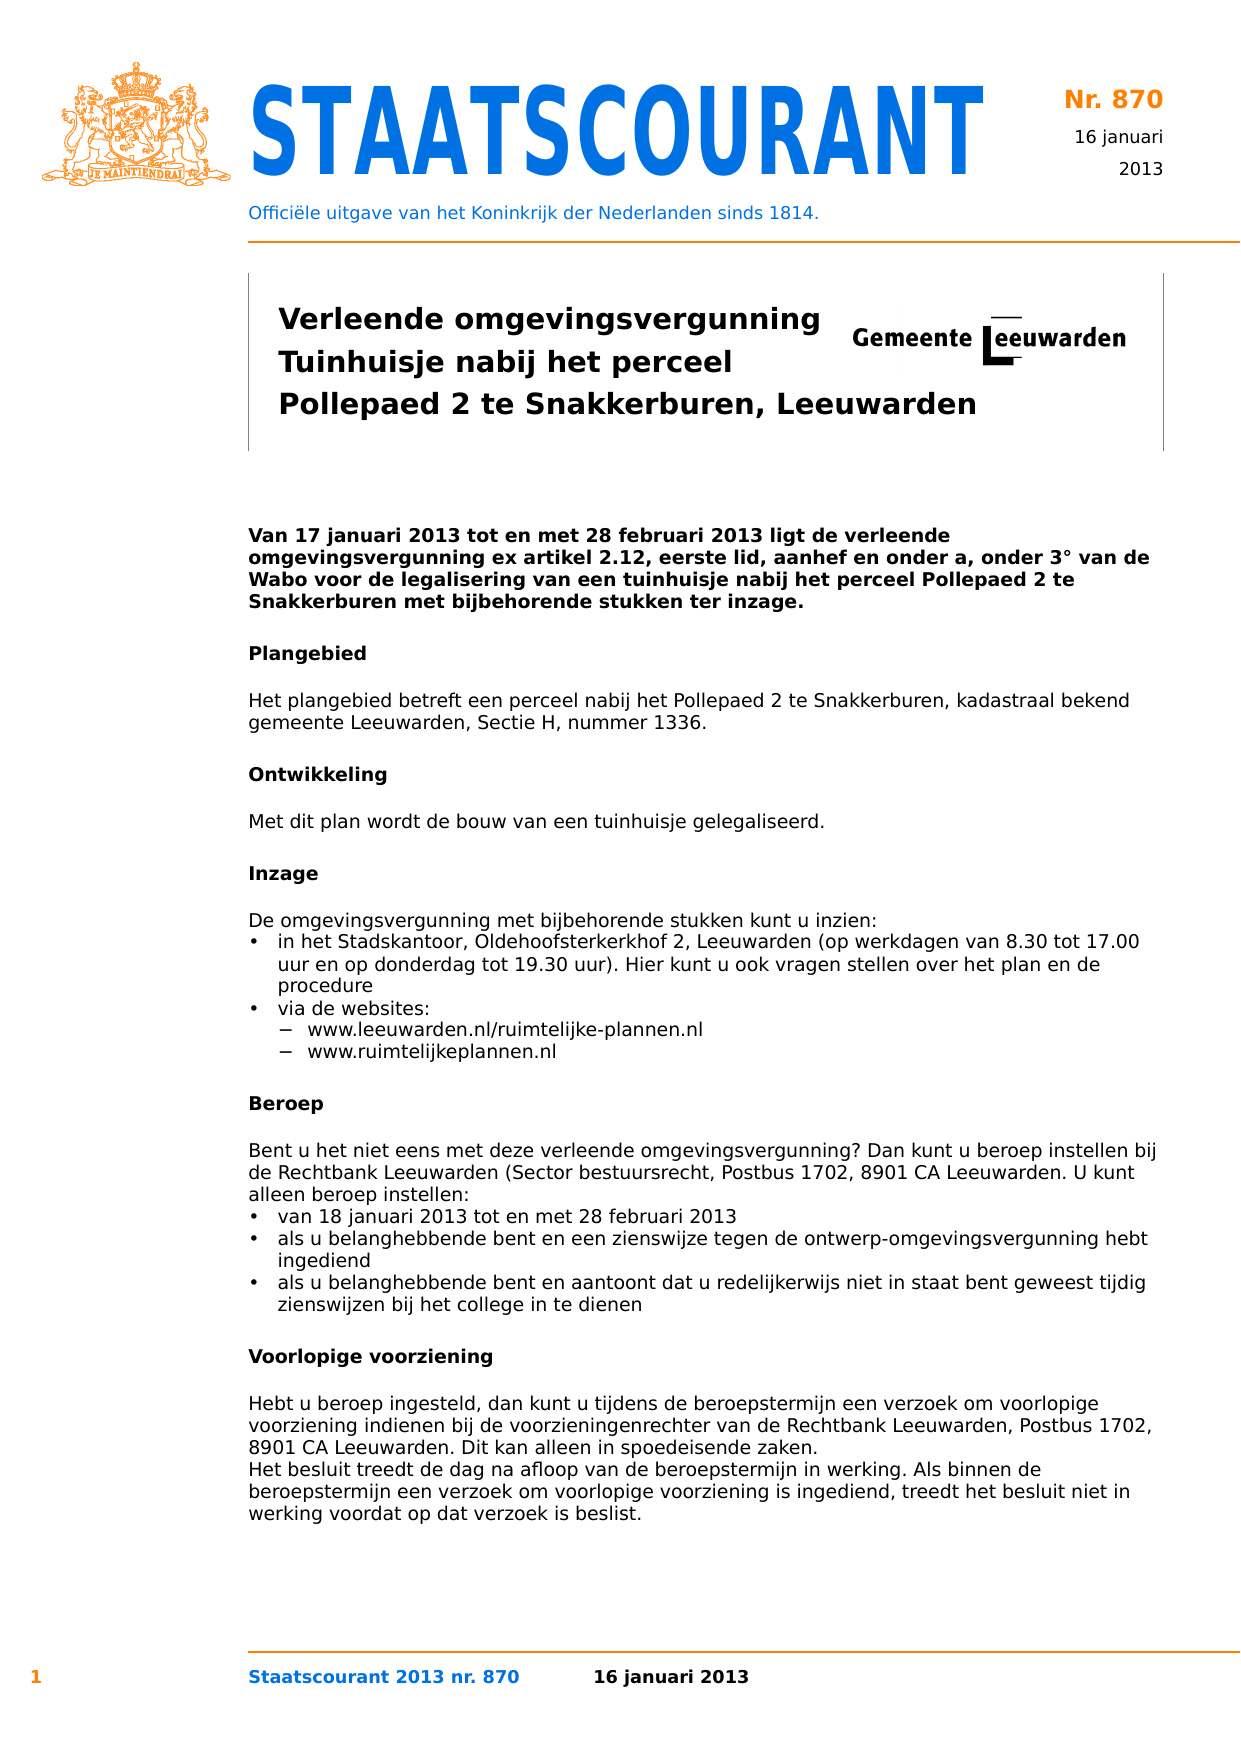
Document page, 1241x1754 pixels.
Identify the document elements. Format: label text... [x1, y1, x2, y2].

table_cell 2013 [998, 153, 1240, 203]
text • als u belanghebbende bent en aantoont dat u redelijkerwijs niet in staat bent geweest tijdig zienswijzen bij het college in te dienen [248, 1272, 1163, 1316]
table_cell Officiële uitgave van het Koninkrijk der Nederlanden sinds 1814. [248, 203, 1240, 241]
text • via de websites: [248, 997, 1163, 1019]
subtitle Voorlopige voorziening [248, 1346, 1163, 1368]
text De omgevingsvergunning met bijbehorende stukken kunt u inzien: [248, 909, 1163, 931]
text Het plangebied betreft een perceel nabij het Pollepaed 2 te Snakkerburen, kadastraal bekend gemeente Leeuwarden, Sectie H, nummer 1336. [248, 689, 1163, 733]
picture [41, 62, 231, 186]
text Van 17 januari 2013 tot en met 28 februari 2013 ligt de verleende omgevingsvergunning ex artikel 2.12, eerste lid, aanhef en onder a, onder 3° van de Wabo voor de legalisering van een tuinhuisje nabij het perceel Pollepaed 2 te Snakkerburen met bijbehorende stukken ter inzage. [248, 525, 1163, 613]
subtitle Ontwikkeling [248, 763, 1163, 786]
table_header Nr. 870 [998, 62, 1240, 121]
subtitle Inzage [248, 862, 1163, 884]
text • van 18 januari 2013 tot en met 28 februari 2013 [248, 1206, 1163, 1228]
subtitle Verleende omgevingsvergunning Tuinhuisje nabij het perceel Pollepaed 2 te Snakkerburen, Leeuwarden [249, 273, 1163, 451]
table_header STAATSCOURANT [248, 62, 998, 203]
text • in het Stadskantoor, Oldehoofsterkerkhof 2, Leeuwarden (op werkdagen van 8.30 tot 17.00 uur en op donderdag tot 19.30 uur). Hier kunt u ook vragen stellen over het plan en de procedure [248, 931, 1163, 997]
subtitle Beroep [248, 1093, 1163, 1115]
table_header [25, 62, 248, 241]
text Hebt u beroep ingesteld, dan kunt u tijdens de beroepstermijn een verzoek om voorlopige voorziening indienen bij de voorzieningenrechter van de Rechtbank Leeuwarden, Postbus 1702, 8901 CA Leeuwarden. Dit kan alleen in spoedeisende zaken. [248, 1393, 1163, 1459]
text Bent u het niet eens met deze verleende omgevingsvergunning? Dan kunt u beroep instellen bij de Rechtbank Leeuwarden (Sector bestuursrecht, Postbus 1702, 8901 CA Leeuwarden. U kunt alleen beroep instellen: [248, 1140, 1163, 1206]
picture [844, 302, 1134, 380]
table_cell 16 januari [998, 121, 1240, 153]
text − www.ruimtelijkeplannen.nl [278, 1041, 1163, 1063]
text − www.leeuwarden.nl/ruimtelijke-plannen.nl [278, 1019, 1163, 1041]
subtitle Plangebied [248, 643, 1163, 664]
text Met dit plan wordt de bouw van een tuinhuisje gelegaliseerd. [248, 811, 1163, 832]
text • als u belanghebbende bent en een zienswijze tegen de ontwerp-omgevingsvergunning hebt ingediend [248, 1228, 1163, 1272]
text Het besluit treedt de dag na afloop van de beroepstermijn in werking. Als binnen de beroepstermijn een verzoek om voorlopige voorziening is ingediend, treedt het besluit niet in werking voordat op dat verzoek is beslist. [248, 1459, 1163, 1525]
